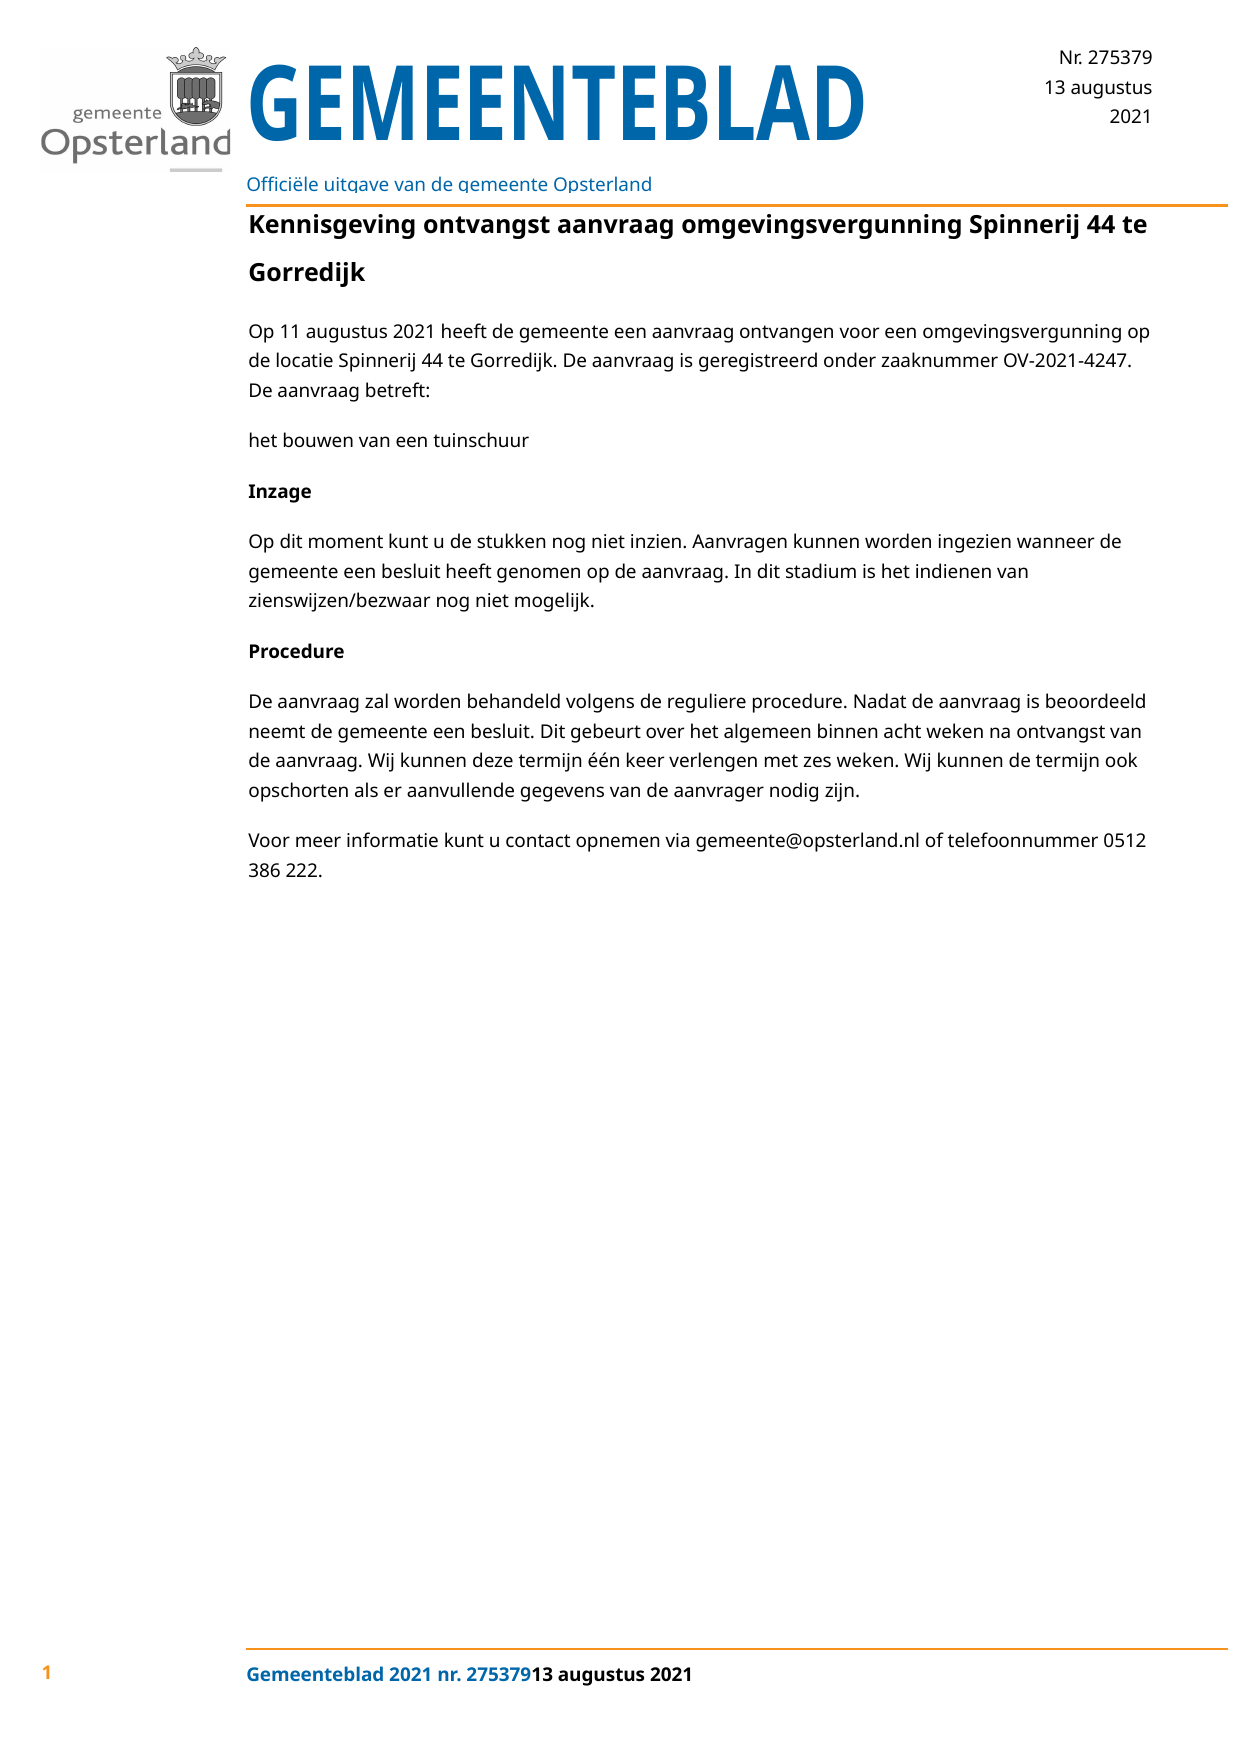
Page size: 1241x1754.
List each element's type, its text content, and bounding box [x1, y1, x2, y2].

picture [41, 47, 231, 172]
text Voor meer informatie kunt u contact opnemen via gemeente@opsterland.nl of telefoonnummer 0512 386 222. [248, 827, 1152, 883]
text het bouwen van een tuinschuur [248, 427, 1152, 453]
text Procedure [248, 638, 1152, 664]
text De aanvraag zal worden behandeld volgens de reguliere procedure. Nadat de aanvraag is beoordeeld neemt de gemeente een besluit. Dit gebeurt over het algemeen binnen acht weken na ontvangst van de aanvraag. Wij kunnen deze termijn één keer verlengen met zes weken. Wij kunnen de termijn ook opschorten als er aanvullende gegevens van de aanvrager nodig zijn. [248, 688, 1152, 803]
text Kennisgeving ontvangst aanvraag omgevingsvergunning Spinnerij 44 te Gorredijk [248, 207, 1152, 288]
text Inzage [248, 478, 1152, 504]
text Op dit moment kunt u de stukken nog niet inzien. Aanvragen kunnen worden ingezien wanneer de gemeente een besluit heeft genomen op de aanvraag. In dit stadium is het indienen van zienswijzen/bezwaar nog niet mogelijk. [248, 528, 1152, 613]
text Op 11 augustus 2021 heeft de gemeente een aanvraag ontvangen voor een omgevingsvergunning op de locatie Spinnerij 44 te Gorredijk. De aanvraag is geregistreerd onder zaaknummer OV-2021-4247. De aanvraag betreft: [248, 318, 1152, 403]
